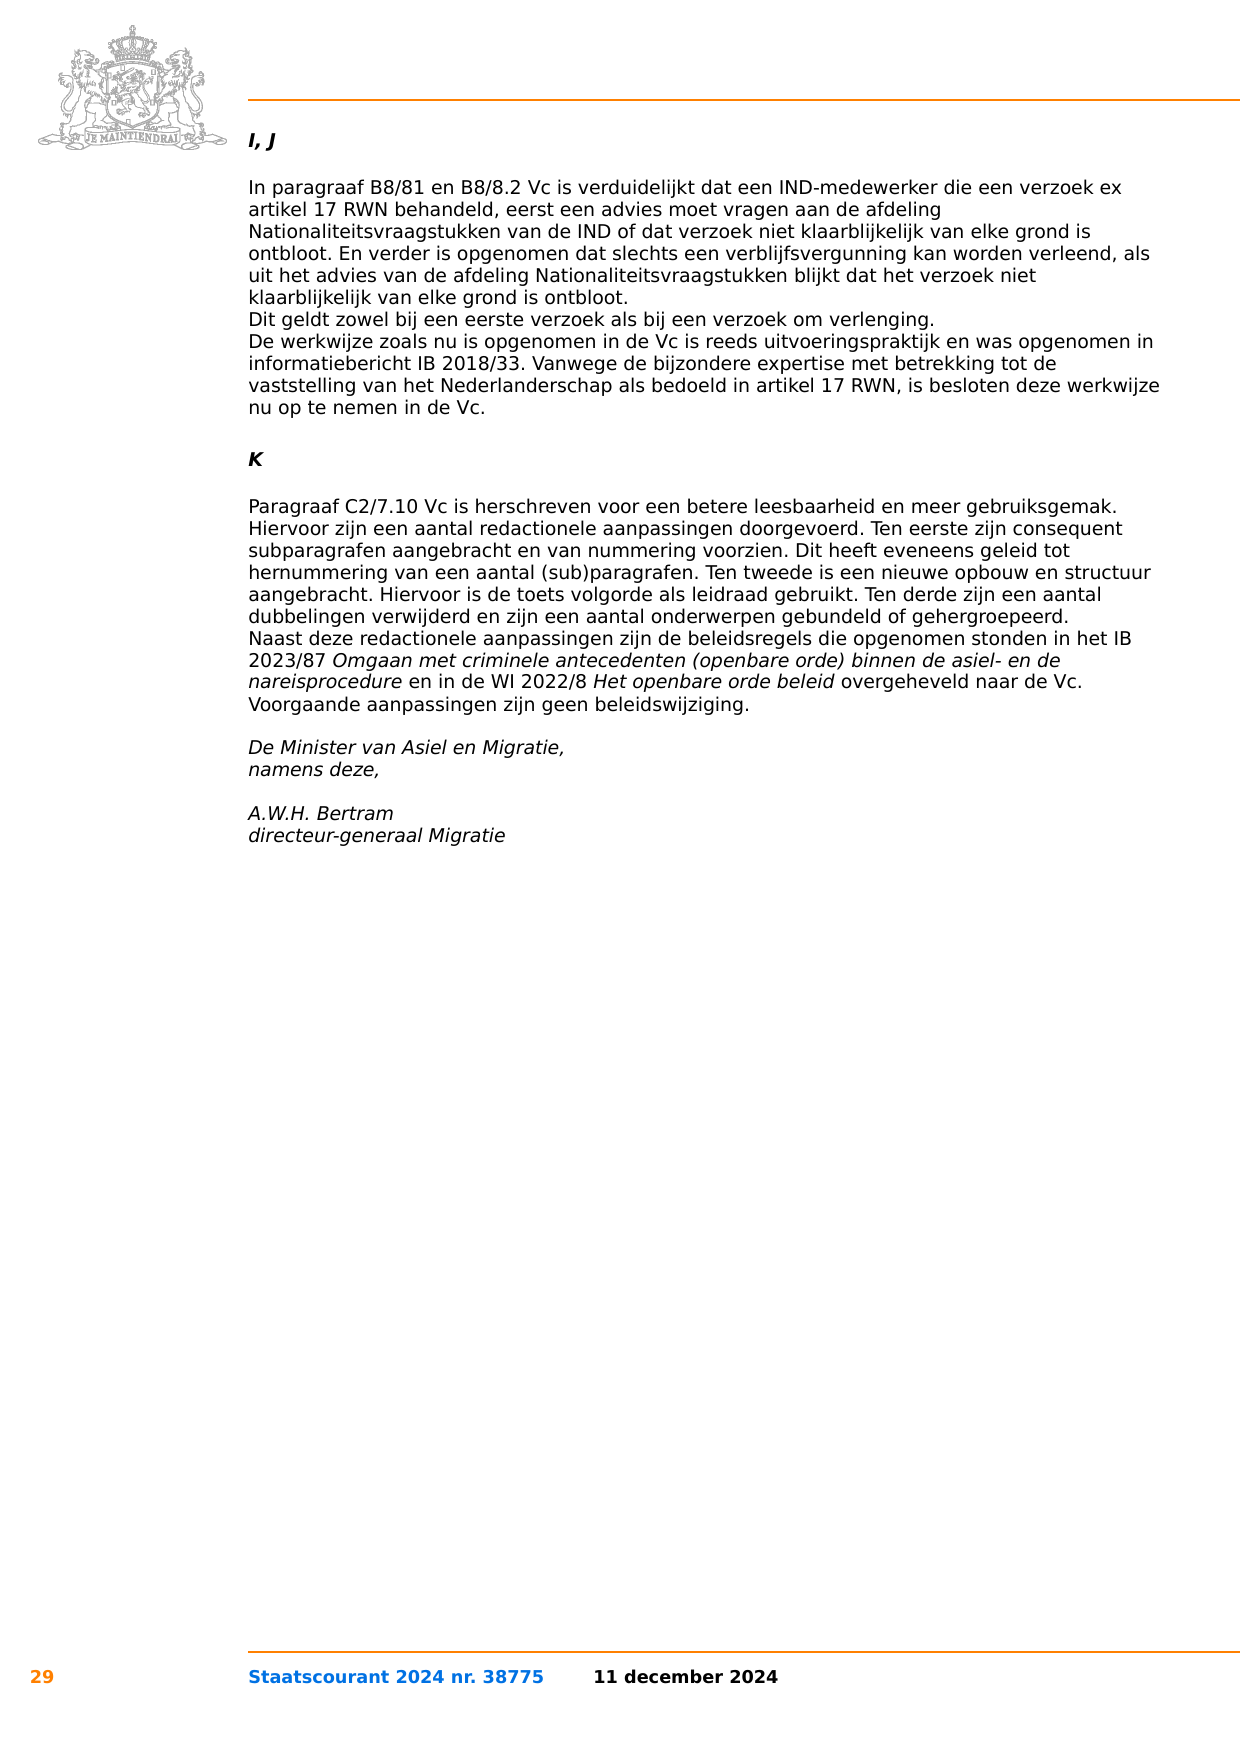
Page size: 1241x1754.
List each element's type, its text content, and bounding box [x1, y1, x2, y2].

text Dit geldt zowel bij een eerste verzoek als bij een verzoek om verlenging. [248, 309, 1163, 331]
text Naast deze redactionele aanpassingen zijn de beleidsregels die opgenomen stonden in het IB 2023/87 Omgaan met criminele antecedenten (openbare orde) binnen de asiel- en de nareisprocedure en in de WI 2022/8 Het openbare orde beleid overgeheveld naar de Vc. [248, 627, 1163, 693]
subtitle K [248, 449, 1163, 471]
text Paragraaf C2/7.10 Vc is herschreven voor een betere leesbaarheid en meer gebruiksgemak. Hiervoor zijn een aantal redactionele aanpassingen doorgevoerd. Ten eerste zijn consequent subparagrafen aangebracht en van nummering voorzien. Dit heeft eveneens geleid tot hernummering van een aantal (sub)paragrafen. Ten tweede is een nieuwe opbouw en structuur aangebracht. Hiervoor is de toets volgorde als leidraad gebruikt. Ten derde zijn een aantal dubbelingen verwijderd en zijn een aantal onderwerpen gebundeld of gehergroepeerd. [248, 496, 1163, 627]
text De Minister van Asiel en Migratie, namens deze, A.W.H. Bertram directeur-generaal Migratie [248, 737, 1163, 847]
text Voorgaande aanpassingen zijn geen beleidswijziging. [248, 693, 1163, 715]
text De werkwijze zoals nu is opgenomen in de Vc is reeds uitvoeringspraktijk en was opgenomen in informatiebericht IB 2018/33. Vanwege de bijzondere expertise met betrekking tot de vaststelling van het Nederlanderschap als bedoeld in artikel 17 RWN, is besloten deze werkwijze nu op te nemen in de Vc. [248, 331, 1163, 419]
picture [38, 25, 227, 150]
subtitle I, J [248, 130, 1163, 152]
text In paragraaf B8/81 en B8/8.2 Vc is verduidelijkt dat een IND-medewerker die een verzoek ex artikel 17 RWN behandeld, eerst een advies moet vragen aan de afdeling Nationaliteitsvraagstukken van de IND of dat verzoek niet klaarblijkelijk van elke grond is ontbloot. En verder is opgenomen dat slechts een verblijfsvergunning kan worden verleend, als uit het advies van de afdeling Nationaliteitsvraagstukken blijkt dat het verzoek niet klaarblijkelijk van elke grond is ontbloot. [248, 177, 1163, 309]
